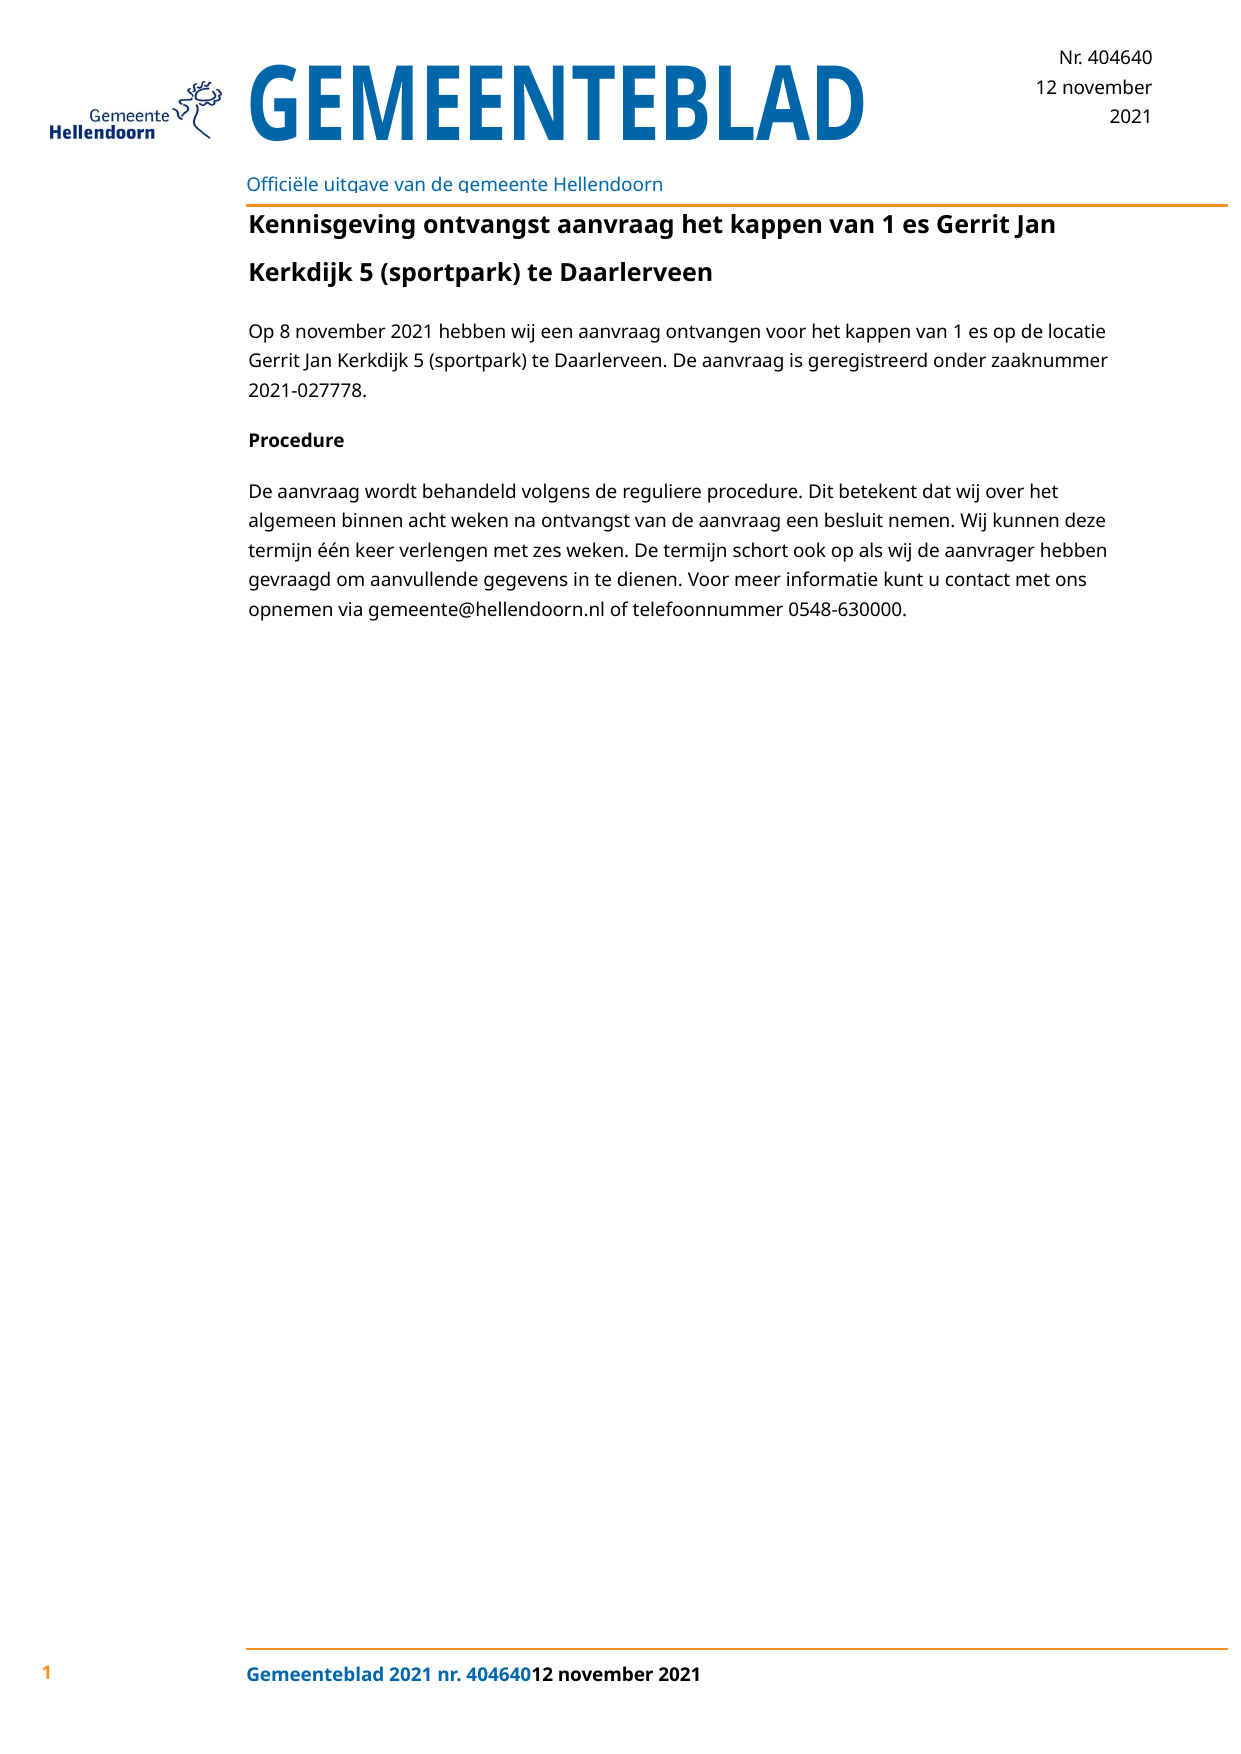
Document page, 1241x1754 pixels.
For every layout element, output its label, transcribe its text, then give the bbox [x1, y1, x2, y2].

text Kennisgeving ontvangst aanvraag het kappen van 1 es Gerrit Jan Kerkdijk 5 (sportpark) te Daarlerveen [248, 207, 1152, 288]
text Procedure [248, 427, 1152, 453]
picture [41, 47, 231, 172]
text De aanvraag wordt behandeld volgens de reguliere procedure. Dit betekent dat wij over het algemeen binnen acht weken na ontvangst van de aanvraag een besluit nemen. Wij kunnen deze termijn één keer verlengen met zes weken. De termijn schort ook op als wij de aanvrager hebben gevraagd om aanvullende gegevens in te dienen. Voor meer informatie kunt u contact met ons opnemen via gemeente@hellendoorn.nl of telefoonnummer 0548-630000. [248, 478, 1152, 622]
text Op 8 november 2021 hebben wij een aanvraag ontvangen voor het kappen van 1 es op de locatie Gerrit Jan Kerkdijk 5 (sportpark) te Daarlerveen. De aanvraag is geregistreerd onder zaaknummer 2021-027778. [248, 318, 1152, 403]
